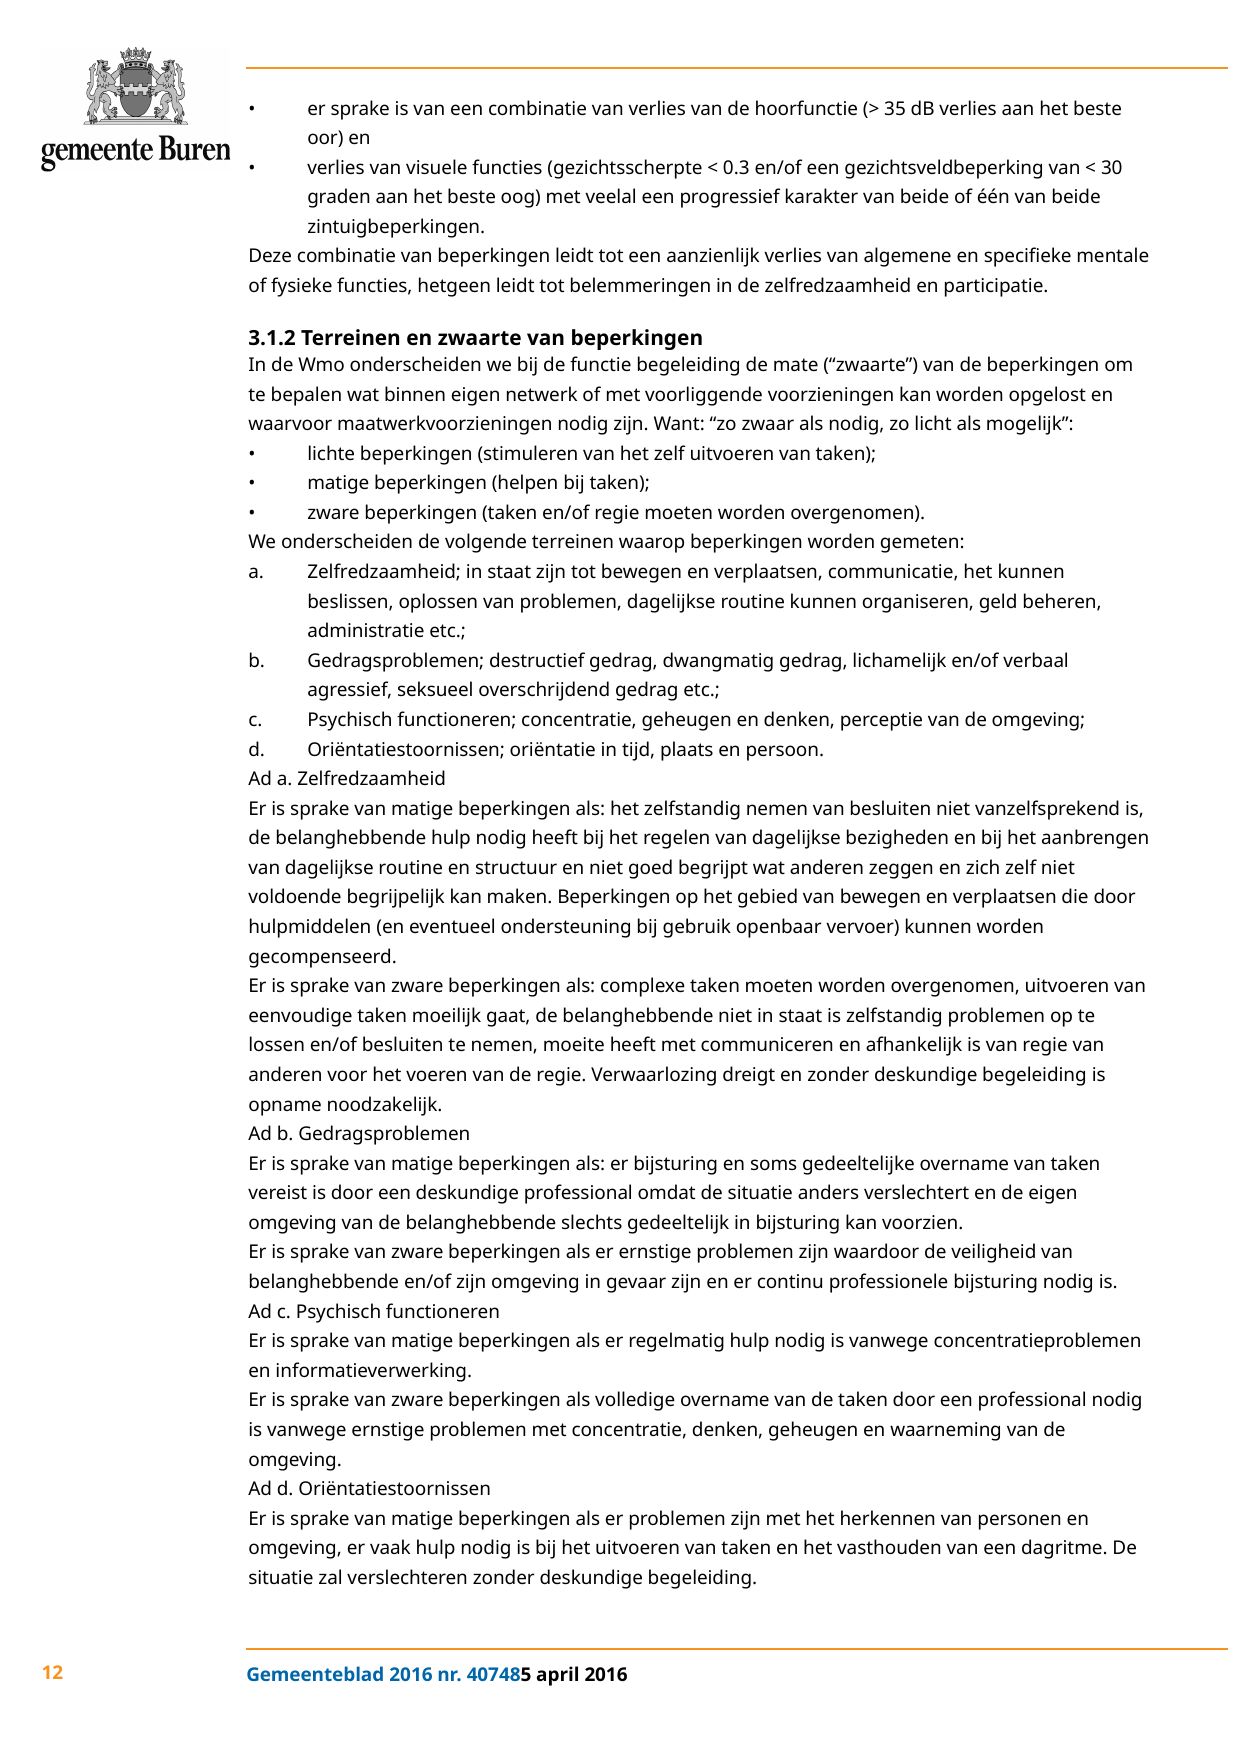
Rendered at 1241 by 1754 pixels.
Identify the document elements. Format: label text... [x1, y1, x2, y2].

text Er is sprake van zware beperkingen als volledige overname van de taken door een professional nodig is vanwege ernstige problemen met concentratie, denken, geheugen en waarneming van de omgeving. [248, 1387, 1152, 1471]
list lichte beperkingen (stimuleren van het zelf uitvoeren van taken); [248, 440, 1152, 466]
list matige beperkingen (helpen bij taken); [248, 469, 1152, 495]
text Er is sprake van matige beperkingen als er problemen zijn met het herkennen van personen en omgeving, er vaak hulp nodig is bij het uitvoeren van taken en het vasthouden van een dagritme. De situatie zal verslechteren zonder deskundige begeleiding. [248, 1505, 1152, 1590]
text Er is sprake van matige beperkingen als: het zelfstandig nemen van besluiten niet vanzelfsprekend is, de belanghebbende hulp nodig heeft bij het regelen van dagelijkse bezigheden en bij het aanbrengen van dagelijkse routine en structuur en niet goed begrijpt wat anderen zeggen en zich zelf niet voldoende begrijpelijk kan maken. Beperkingen op het gebied van bewegen en verplaatsen die door hulpmiddelen (en eventueel ondersteuning bij gebruik openbaar vervoer) kunnen worden gecompenseerd. [248, 795, 1152, 968]
text Ad d. Oriëntatiestoornissen [248, 1475, 1152, 1501]
list Zelfredzaamheid; in staat zijn tot bewegen en verplaatsen, communicatie, het kunnen beslissen, oplossen van problemen, dagelijkse routine kunnen organiseren, geld beheren, administratie etc.; [248, 558, 1152, 643]
picture [41, 47, 231, 172]
list verlies van visuele functies (gezichtsscherpte < 0.3 en/of een gezichtsveldbeperking van < 30 graden aan het beste oog) met veelal een progressief karakter van beide of één van beide zintuigbeperkingen. [248, 154, 1152, 239]
list zware beperkingen (taken en/of regie moeten worden overgenomen). [248, 499, 1152, 525]
list Psychisch functioneren; concentratie, geheugen en denken, perceptie van de omgeving; [248, 706, 1152, 732]
text We onderscheiden de volgende terreinen waarop beperkingen worden gemeten: [248, 529, 1152, 554]
text In de Wmo onderscheiden we bij de functie begeleiding de mate (“zwaarte”) van de beperkingen om te bepalen wat binnen eigen netwerk of met voorliggende voorzieningen kan worden opgelost en waarvoor maatwerkvoorzieningen nodig zijn. Want: “zo zwaar als nodig, zo licht als mogelijk”: [248, 351, 1152, 436]
list er sprake is van een combinatie van verlies van de hoorfunctie (> 35 dB verlies aan het beste oor) en [248, 95, 1152, 150]
list Gedragsproblemen; destructief gedrag, dwangmatig gedrag, lichamelijk en/of verbaal agressief, seksueel overschrijdend gedrag etc.; [248, 647, 1152, 702]
list Oriëntatiestoornissen; oriëntatie in tijd, plaats en persoon. [248, 736, 1152, 761]
text Ad b. Gedragsproblemen [248, 1120, 1152, 1146]
text Er is sprake van matige beperkingen als er regelmatig hulp nodig is vanwege concentratieproblemen en informatieverwerking. [248, 1327, 1152, 1383]
text Deze combinatie van beperkingen leidt tot een aanzienlijk verlies van algemene en specifieke mentale of fysieke functies, hetgeen leidt tot belemmeringen in de zelfredzaamheid en participatie. [248, 243, 1152, 298]
text Er is sprake van zware beperkingen als: complexe taken moeten worden overgenomen, uitvoeren van eenvoudige taken moeilijk gaat, de belanghebbende niet in staat is zelfstandig problemen op te lossen en/of besluiten te nemen, moeite heeft met communiceren en afhankelijk is van regie van anderen voor het voeren van de regie. Verwaarlozing dreigt en zonder deskundige begeleiding is opname noodzakelijk. [248, 972, 1152, 1116]
text Ad c. Psychisch functioneren [248, 1298, 1152, 1323]
text Er is sprake van matige beperkingen als: er bijsturing en soms gedeeltelijke overname van taken vereist is door een deskundige professional omdat de situatie anders verslechtert en de eigen omgeving van de belanghebbende slechts gedeeltelijk in bijsturing kan voorzien. [248, 1150, 1152, 1235]
text 3.1.2 Terreinen en zwaarte van beperkingen [248, 323, 1152, 351]
text Ad a. Zelfredzaamheid [248, 765, 1152, 791]
text Er is sprake van zware beperkingen als er ernstige problemen zijn waardoor de veiligheid van belanghebbende en/of zijn omgeving in gevaar zijn en er continu professionele bijsturing nodig is. [248, 1239, 1152, 1294]
